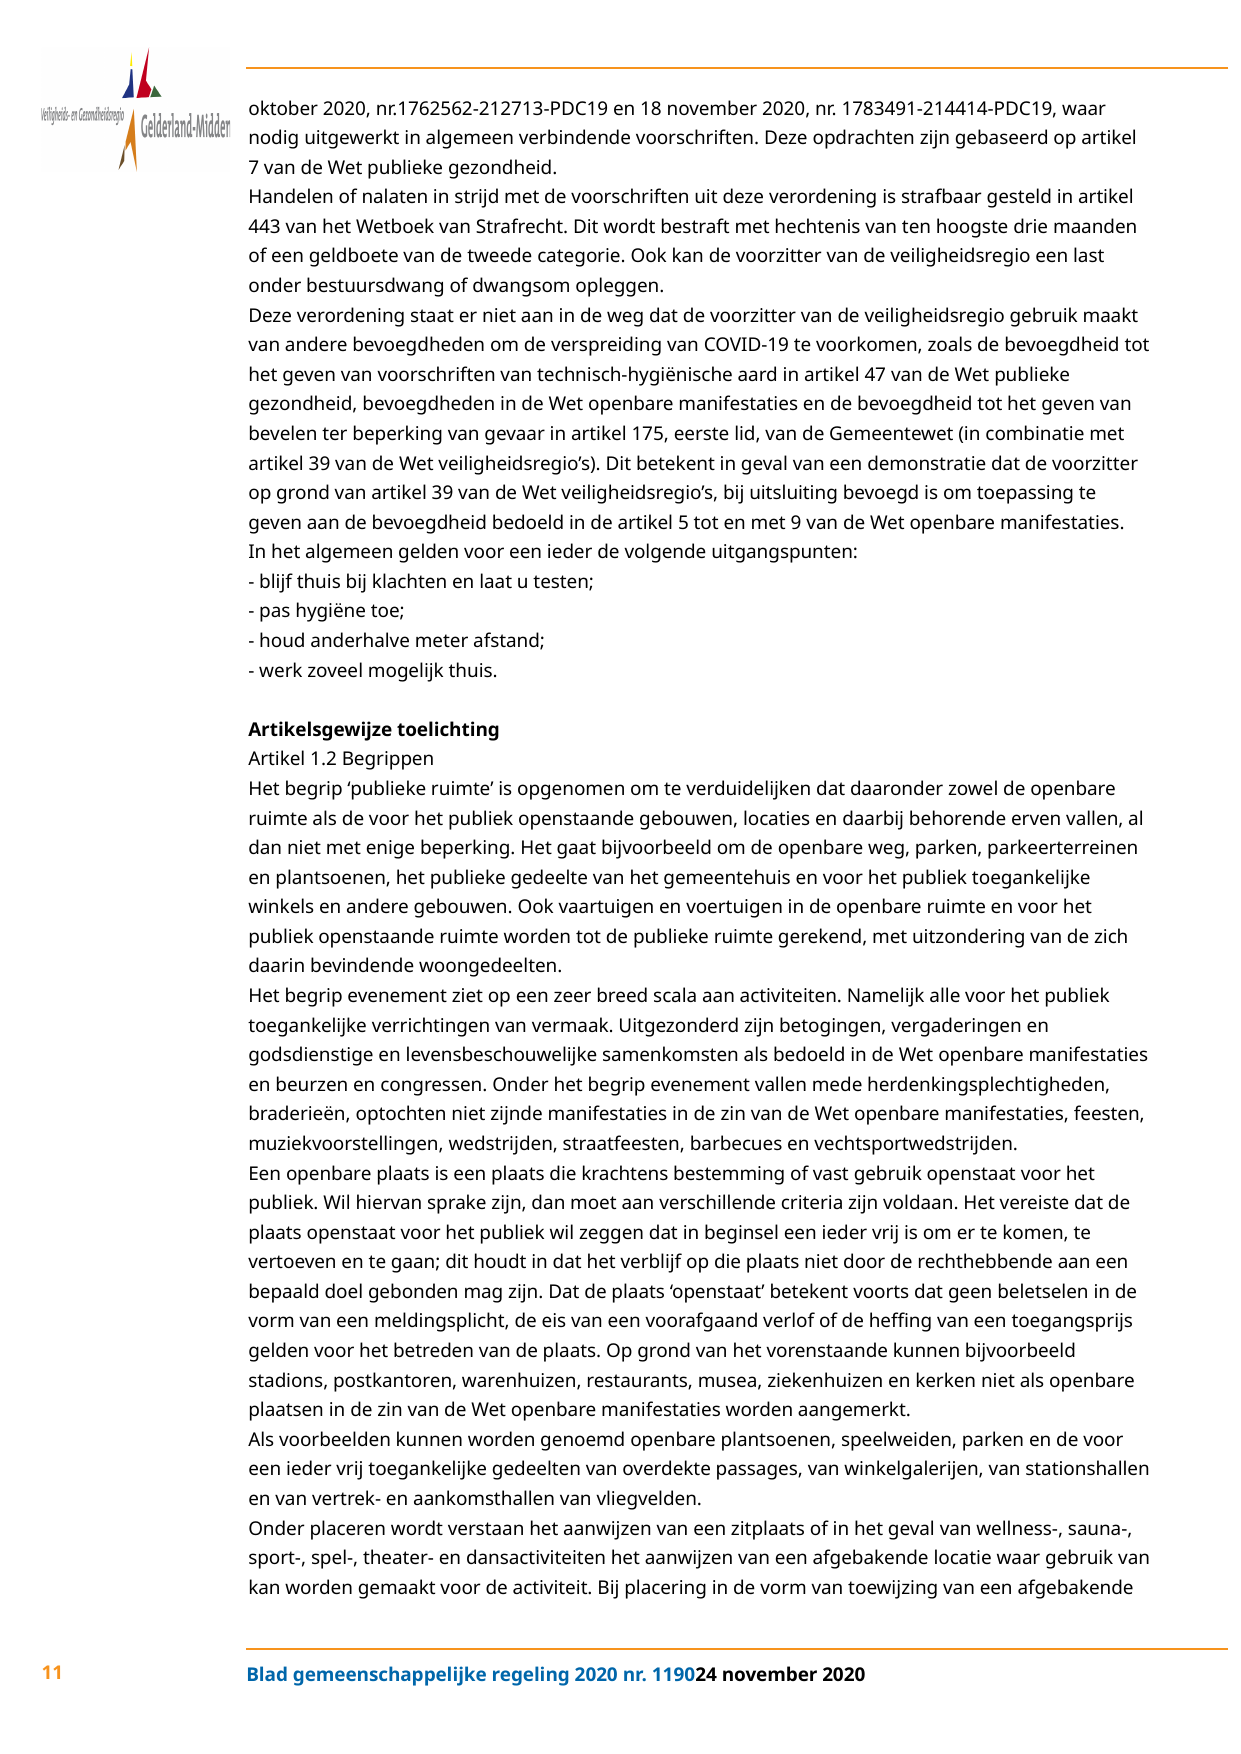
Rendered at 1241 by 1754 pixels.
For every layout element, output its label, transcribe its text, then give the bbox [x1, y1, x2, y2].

text - houd anderhalve meter afstand; [248, 627, 1152, 653]
text Het begrip evenement ziet op een zeer breed scala aan activiteiten. Namelijk alle voor het publiek toegankelijke verrichtingen van vermaak. Uitgezonderd zijn betogingen, vergaderingen en godsdienstige en levensbeschouwelijke samenkomsten als bedoeld in de Wet openbare manifestaties en beurzen en congressen. Onder het begrip evenement vallen mede herdenkingsplechtigheden, braderieën, optochten niet zijnde manifestaties in de zin van de Wet openbare manifestaties, feesten, muziekvoorstellingen, wedstrijden, straatfeesten, barbecues en vechtsportwedstrijden. [248, 982, 1152, 1156]
text oktober 2020, nr.1762562-212713-PDC19 en 18 november 2020, nr. 1783491-214414-PDC19, waar nodig uitgewerkt in algemeen verbindende voorschriften. Deze opdrachten zijn gebaseerd op artikel 7 van de Wet publieke gezondheid. [248, 95, 1152, 180]
text Artikel 1.2 Begrippen [248, 746, 1152, 771]
text - pas hygiëne toe; [248, 598, 1152, 623]
text - werk zoveel mogelijk thuis. [248, 657, 1152, 683]
text Een openbare plaats is een plaats die krachtens bestemming of vast gebruik openstaat voor het publiek. Wil hiervan sprake zijn, dan moet aan verschillende criteria zijn voldaan. Het vereiste dat de plaats openstaat voor het publiek wil zeggen dat in beginsel een ieder vrij is om er te komen, te vertoeven en te gaan; dit houdt in dat het verblijf op die plaats niet door de rechthebbende aan een bepaald doel gebonden mag zijn. Dat de plaats ‘openstaat’ betekent voorts dat geen beletselen in de vorm van een meldingsplicht, de eis van een voorafgaand verlof of de heffing van een toegangsprijs gelden voor het betreden van de plaats. Op grond van het vorenstaande kunnen bijvoorbeeld stadions, postkantoren, warenhuizen, restaurants, musea, ziekenhuizen en kerken niet als openbare plaatsen in de zin van de Wet openbare manifestaties worden aangemerkt. [248, 1160, 1152, 1422]
text Deze verordening staat er niet aan in de weg dat de voorzitter van de veiligheidsregio gebruik maakt van andere bevoegdheden om de verspreiding van COVID-19 te voorkomen, zoals de bevoegdheid tot het geven van voorschriften van technisch-hygiënische aard in artikel 47 van de Wet publieke gezondheid, bevoegdheden in de Wet openbare manifestaties en de bevoegdheid tot het geven van bevelen ter beperking van gevaar in artikel 175, eerste lid, van de Gemeentewet (in combinatie met artikel 39 van de Wet veiligheidsregio’s). Dit betekent in geval van een demonstratie dat de voorzitter op grond van artikel 39 van de Wet veiligheidsregio’s, bij uitsluiting bevoegd is om toepassing te geven aan de bevoegdheid bedoeld in de artikel 5 tot en met 9 van de Wet openbare manifestaties. [248, 302, 1152, 535]
text Het begrip ‘publieke ruimte’ is opgenomen om te verduidelijken dat daaronder zowel de openbare ruimte als de voor het publiek openstaande gebouwen, locaties en daarbij behorende erven vallen, al dan niet met enige beperking. Het gaat bijvoorbeeld om de openbare weg, parken, parkeerterreinen en plantsoenen, het publieke gedeelte van het gemeentehuis en voor het publiek toegankelijke winkels en andere gebouwen. Ook vaartuigen en voertuigen in de openbare ruimte en voor het publiek openstaande ruimte worden tot de publieke ruimte gerekend, met uitzondering van de zich daarin bevindende woongedeelten. [248, 775, 1152, 978]
text Onder placeren wordt verstaan het aanwijzen van een zitplaats of in het geval van wellness-, sauna-, sport-, spel-, theater- en dansactiviteiten het aanwijzen van een afgebakende locatie waar gebruik van kan worden gemaakt voor de activiteit. Bij placering in de vorm van toewijzing van een afgebakende [248, 1515, 1152, 1600]
text - blijf thuis bij klachten en laat u testen; [248, 568, 1152, 594]
picture [41, 47, 231, 172]
text Handelen of nalaten in strijd met de voorschriften uit deze verordening is strafbaar gesteld in artikel 443 van het Wetboek van Strafrecht. Dit wordt bestraft met hechtenis van ten hoogste drie maanden of een geldboete van de tweede categorie. Ook kan de voorzitter van de veiligheidsregio een last onder bestuursdwang of dwangsom opleggen. [248, 183, 1152, 298]
text In het algemeen gelden voor een ieder de volgende uitgangspunten: [248, 538, 1152, 564]
text Als voorbeelden kunnen worden genoemd openbare plantsoenen, speelweiden, parken en de voor een ieder vrij toegankelijke gedeelten van overdekte passages, van winkelgalerijen, van stationshallen en van vertrek- en aankomsthallen van vliegvelden. [248, 1426, 1152, 1511]
text Artikelsgewijze toelichting [248, 716, 1152, 742]
